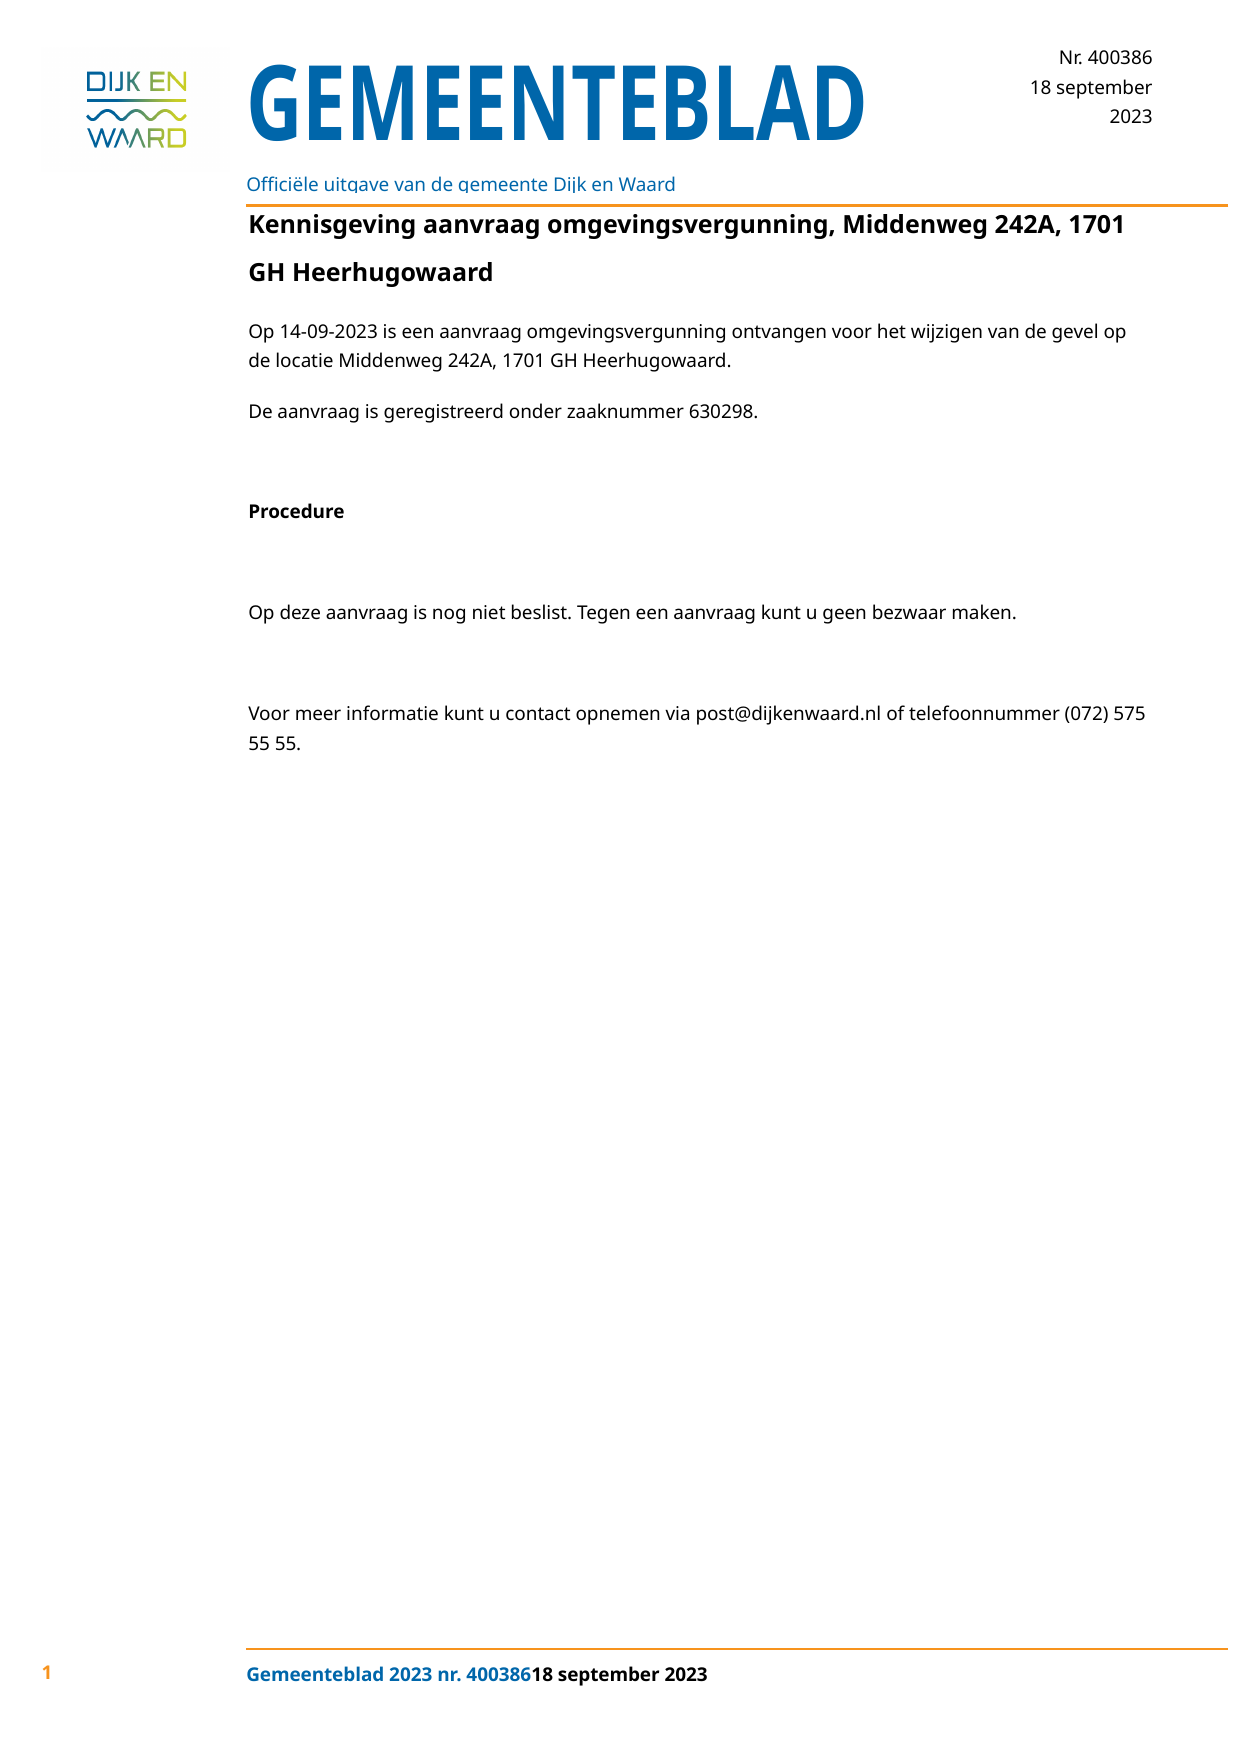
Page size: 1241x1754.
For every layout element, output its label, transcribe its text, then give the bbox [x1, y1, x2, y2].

text Op deze aanvraag is nog niet beslist. Tegen een aanvraag kunt u geen bezwaar maken. [248, 599, 1152, 625]
text De aanvraag is geregistreerd onder zaaknummer 630298. [248, 398, 1152, 424]
text Procedure [248, 499, 1152, 524]
text Kennisgeving aanvraag omgevingsvergunning, Middenweg 242A, 1701 GH Heerhugowaard [248, 207, 1152, 288]
picture [41, 47, 231, 172]
text Op 14-09-2023 is een aanvraag omgevingsvergunning ontvangen voor het wijzigen van de gevel op de locatie Middenweg 242A, 1701 GH Heerhugowaard. [248, 318, 1152, 373]
text Voor meer informatie kunt u contact opnemen via post@dijkenwaard.nl of telefoonnummer (072) 575 55 55. [248, 700, 1152, 756]
